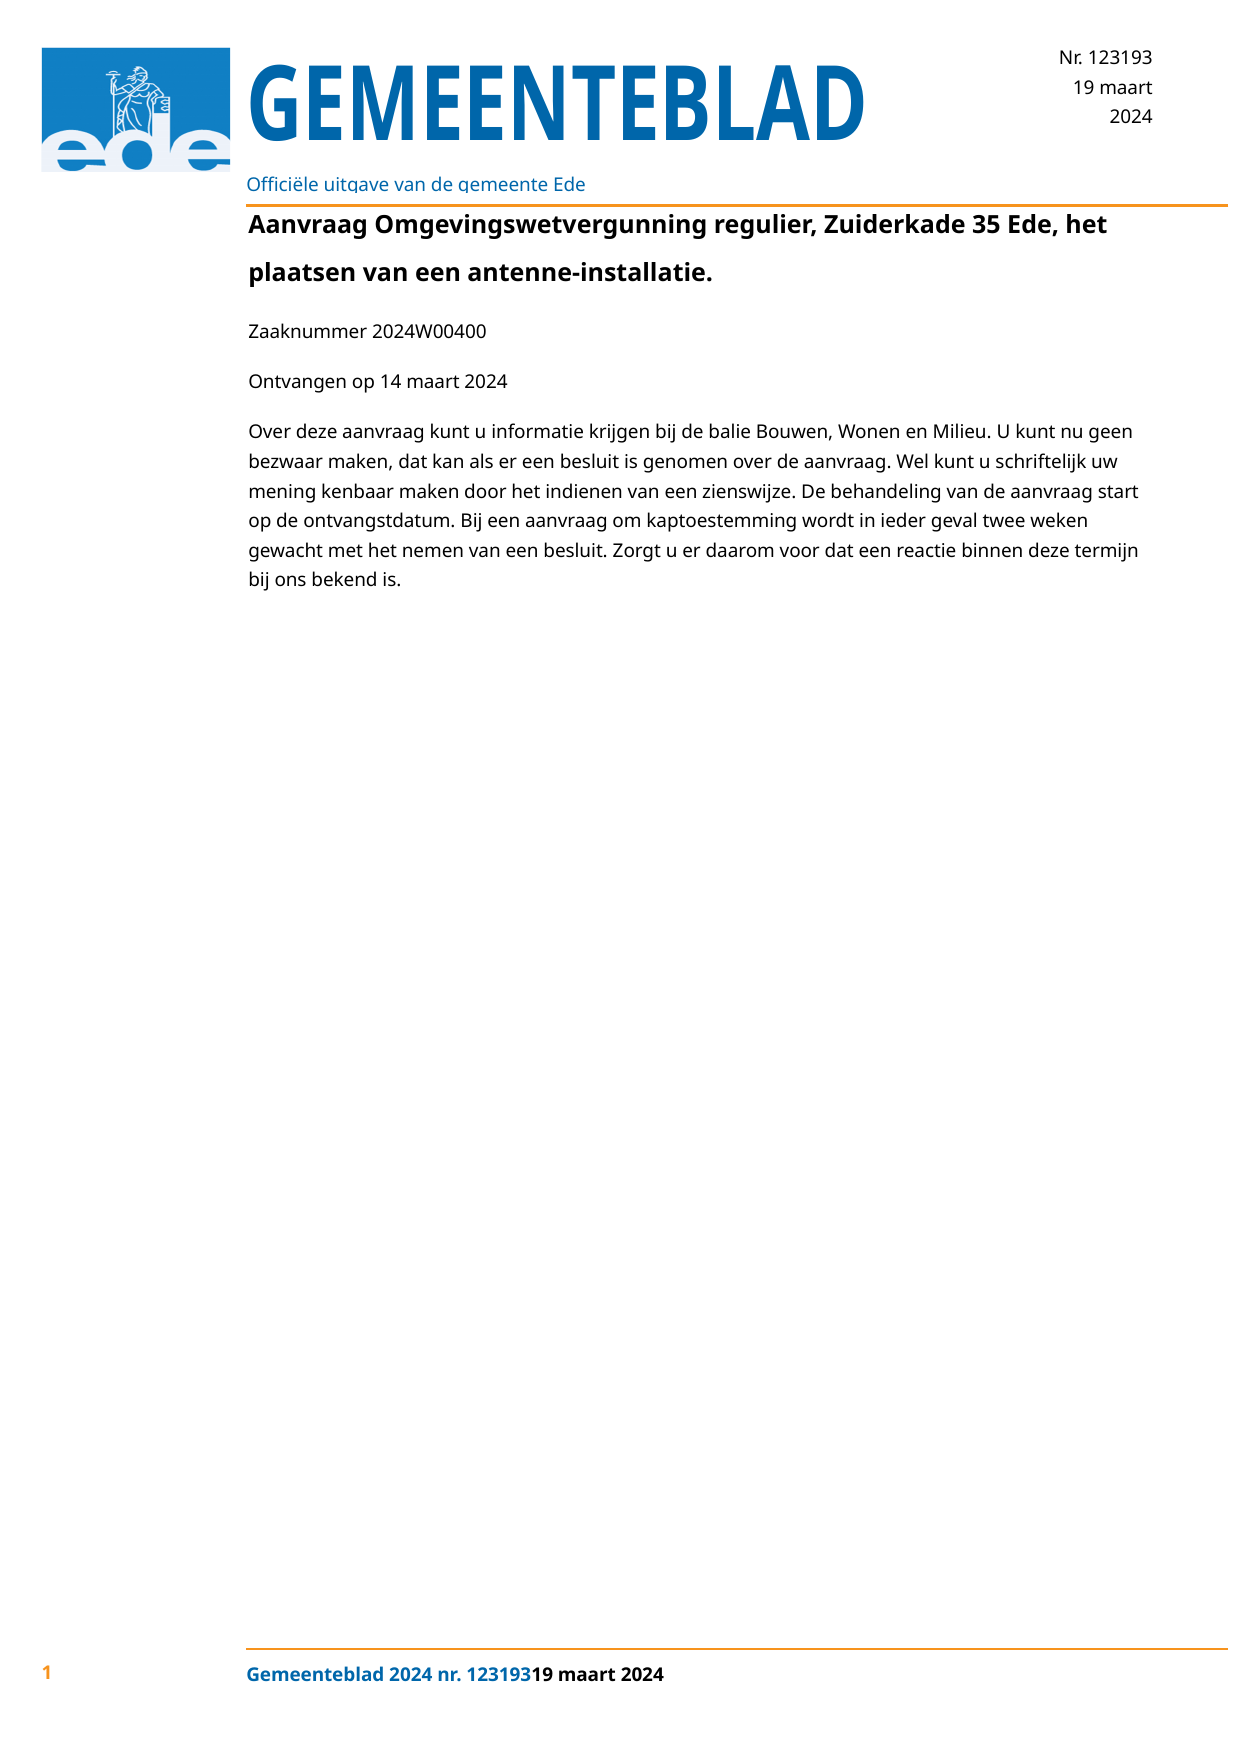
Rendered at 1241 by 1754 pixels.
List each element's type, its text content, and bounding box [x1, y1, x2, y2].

text Zaaknummer 2024W00400 [248, 318, 1152, 344]
text Ontvangen op 14 maart 2024 [248, 368, 1152, 394]
text Aanvraag Omgevingswetvergunning regulier, Zuiderkade 35 Ede, het plaatsen van een antenne-installatie. [248, 207, 1152, 288]
text Over deze aanvraag kunt u informatie krijgen bij de balie Bouwen, Wonen en Milieu. U kunt nu geen bezwaar maken, dat kan als er een besluit is genomen over de aanvraag. Wel kunt u schriftelijk uw mening kenbaar maken door het indienen van een zienswijze. De behandeling van de aanvraag start op de ontvangstdatum. Bij een aanvraag om kaptoestemming wordt in ieder geval twee weken gewacht met het nemen van een besluit. Zorgt u er daarom voor dat een reactie binnen deze termijn bij ons bekend is. [248, 419, 1152, 592]
picture [41, 47, 231, 172]
